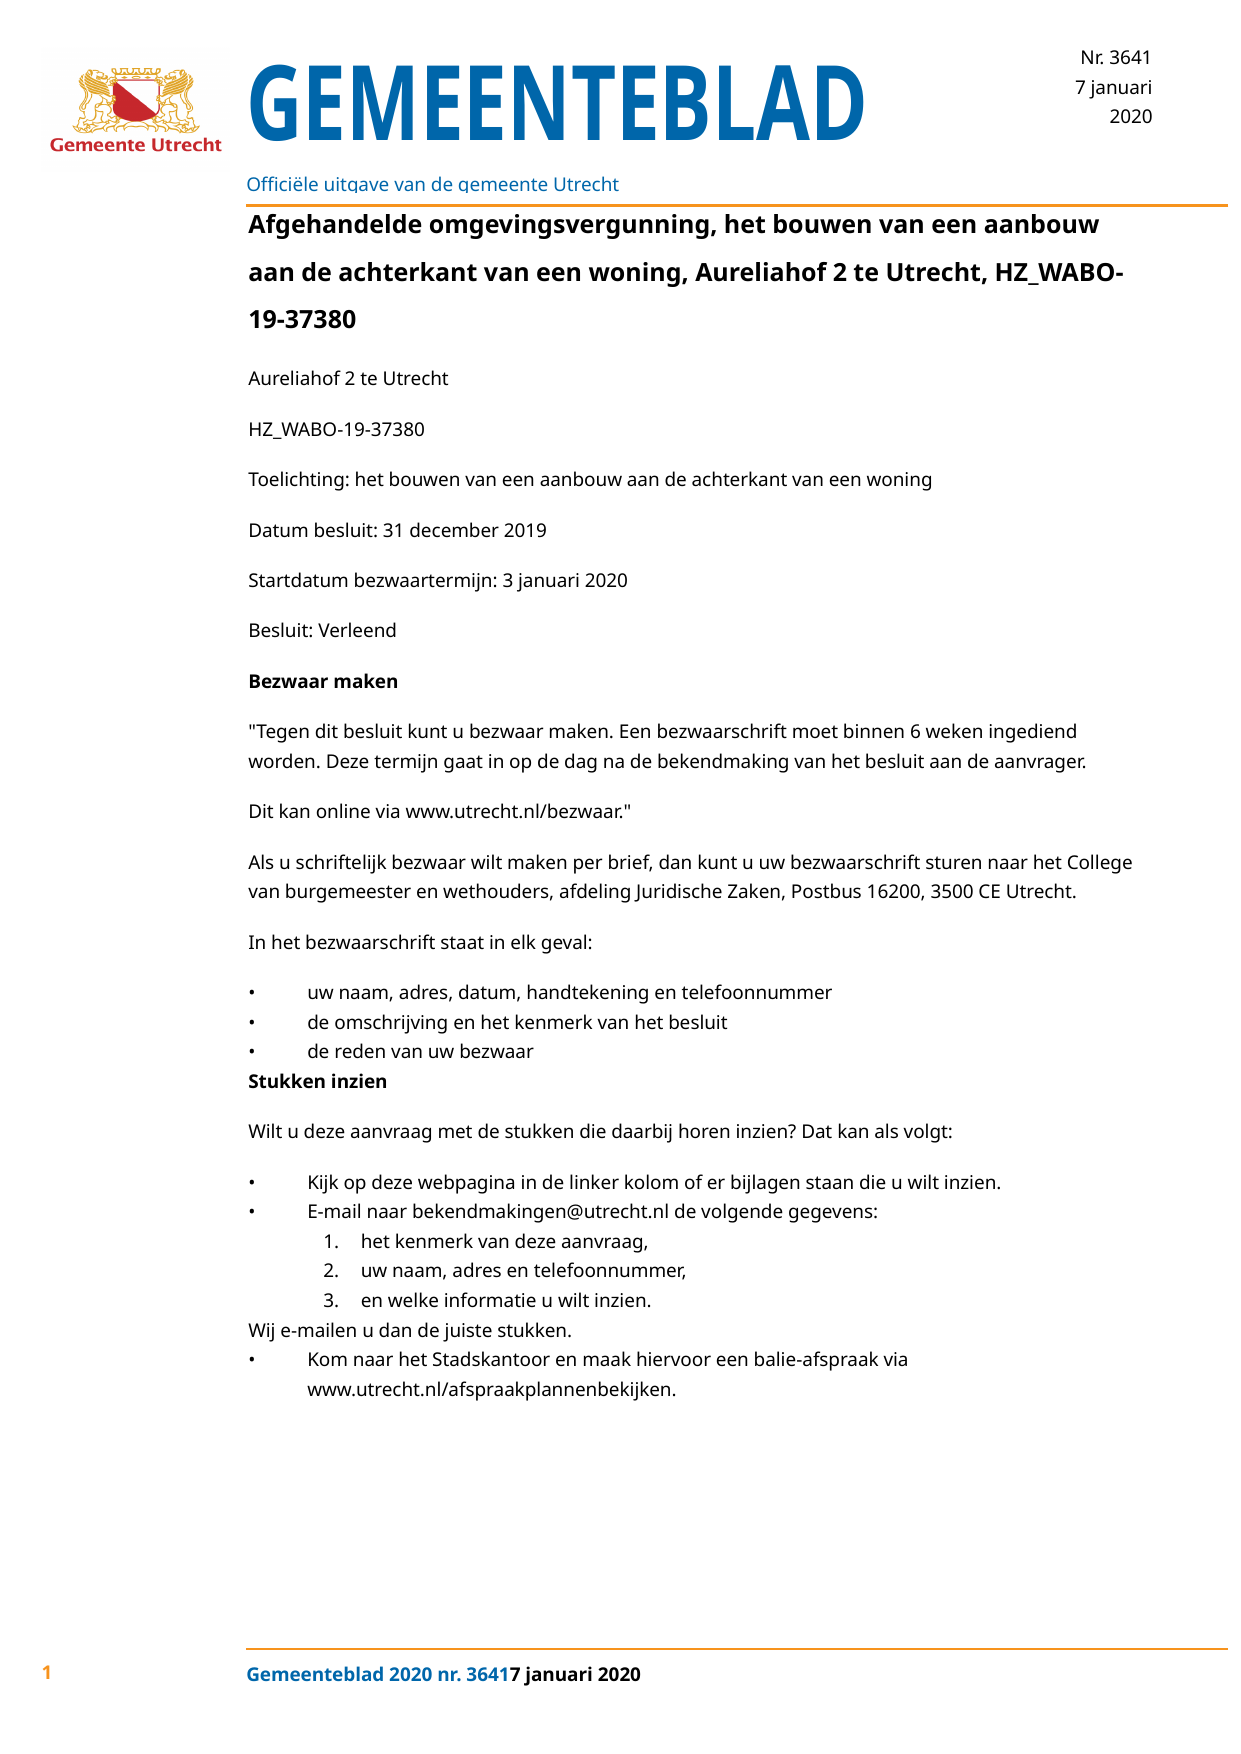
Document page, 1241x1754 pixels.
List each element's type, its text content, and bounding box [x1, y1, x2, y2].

picture [41, 47, 231, 172]
text Aureliahof 2 te Utrecht [248, 366, 1152, 391]
text Als u schriftelijk bezwaar wilt maken per brief, dan kunt u uw bezwaarschrift sturen naar het College van burgemeester en wethouders, afdeling Juridische Zaken, Postbus 16200, 3500 CE Utrecht. [248, 849, 1152, 904]
list de omschrijving en het kenmerk van het besluit [248, 1009, 1152, 1034]
text Datum besluit: 31 december 2019 [248, 517, 1152, 542]
list E-mail naar bekendmakingen@utrecht.nl de volgende gegevens: [248, 1198, 1152, 1224]
list Kom naar het Stadskantoor en maak hiervoor een balie-afspraak via www.utrecht.nl/afspraakplannenbekijken. [248, 1346, 1152, 1402]
list de reden van uw bezwaar [248, 1038, 1152, 1064]
list en welke informatie u wilt inzien. [323, 1287, 1152, 1313]
text In het bezwaarschrift staat in elk geval: [248, 929, 1152, 954]
list het kenmerk van deze aanvraag, [323, 1228, 1152, 1254]
list uw naam, adres en telefoonnummer, [323, 1258, 1152, 1283]
text Wilt u deze aanvraag met de stukken die daarbij horen inzien? Dat kan als volgt: [248, 1118, 1152, 1144]
list uw naam, adres, datum, handtekening en telefoonnummer [248, 979, 1152, 1005]
text Stukken inzien [248, 1068, 1152, 1094]
text Bezwaar maken [248, 668, 1152, 694]
text HZ_WABO-19-37380 [248, 416, 1152, 442]
text Besluit: Verleend [248, 618, 1152, 643]
text Dit kan online via www.utrecht.nl/bezwaar." [248, 798, 1152, 824]
text Wij e-mailen u dan de juiste stukken. [248, 1317, 1152, 1342]
list Kijk op deze webpagina in de linker kolom of er bijlagen staan die u wilt inzien. [248, 1169, 1152, 1194]
text "Tegen dit besluit kunt u bezwaar maken. Een bezwaarschrift moet binnen 6 weken ingediend worden. Deze termijn gaat in op de dag na de bekendmaking van het besluit aan de aanvrager. [248, 718, 1152, 774]
text Afgehandelde omgevingsvergunning, het bouwen van een aanbouw aan de achterkant van een woning, Aureliahof 2 te Utrecht, HZ_WABO-19-37380 [248, 207, 1152, 336]
text Toelichting: het bouwen van een aanbouw aan de achterkant van een woning [248, 466, 1152, 492]
text Startdatum bezwaartermijn: 3 januari 2020 [248, 567, 1152, 593]
